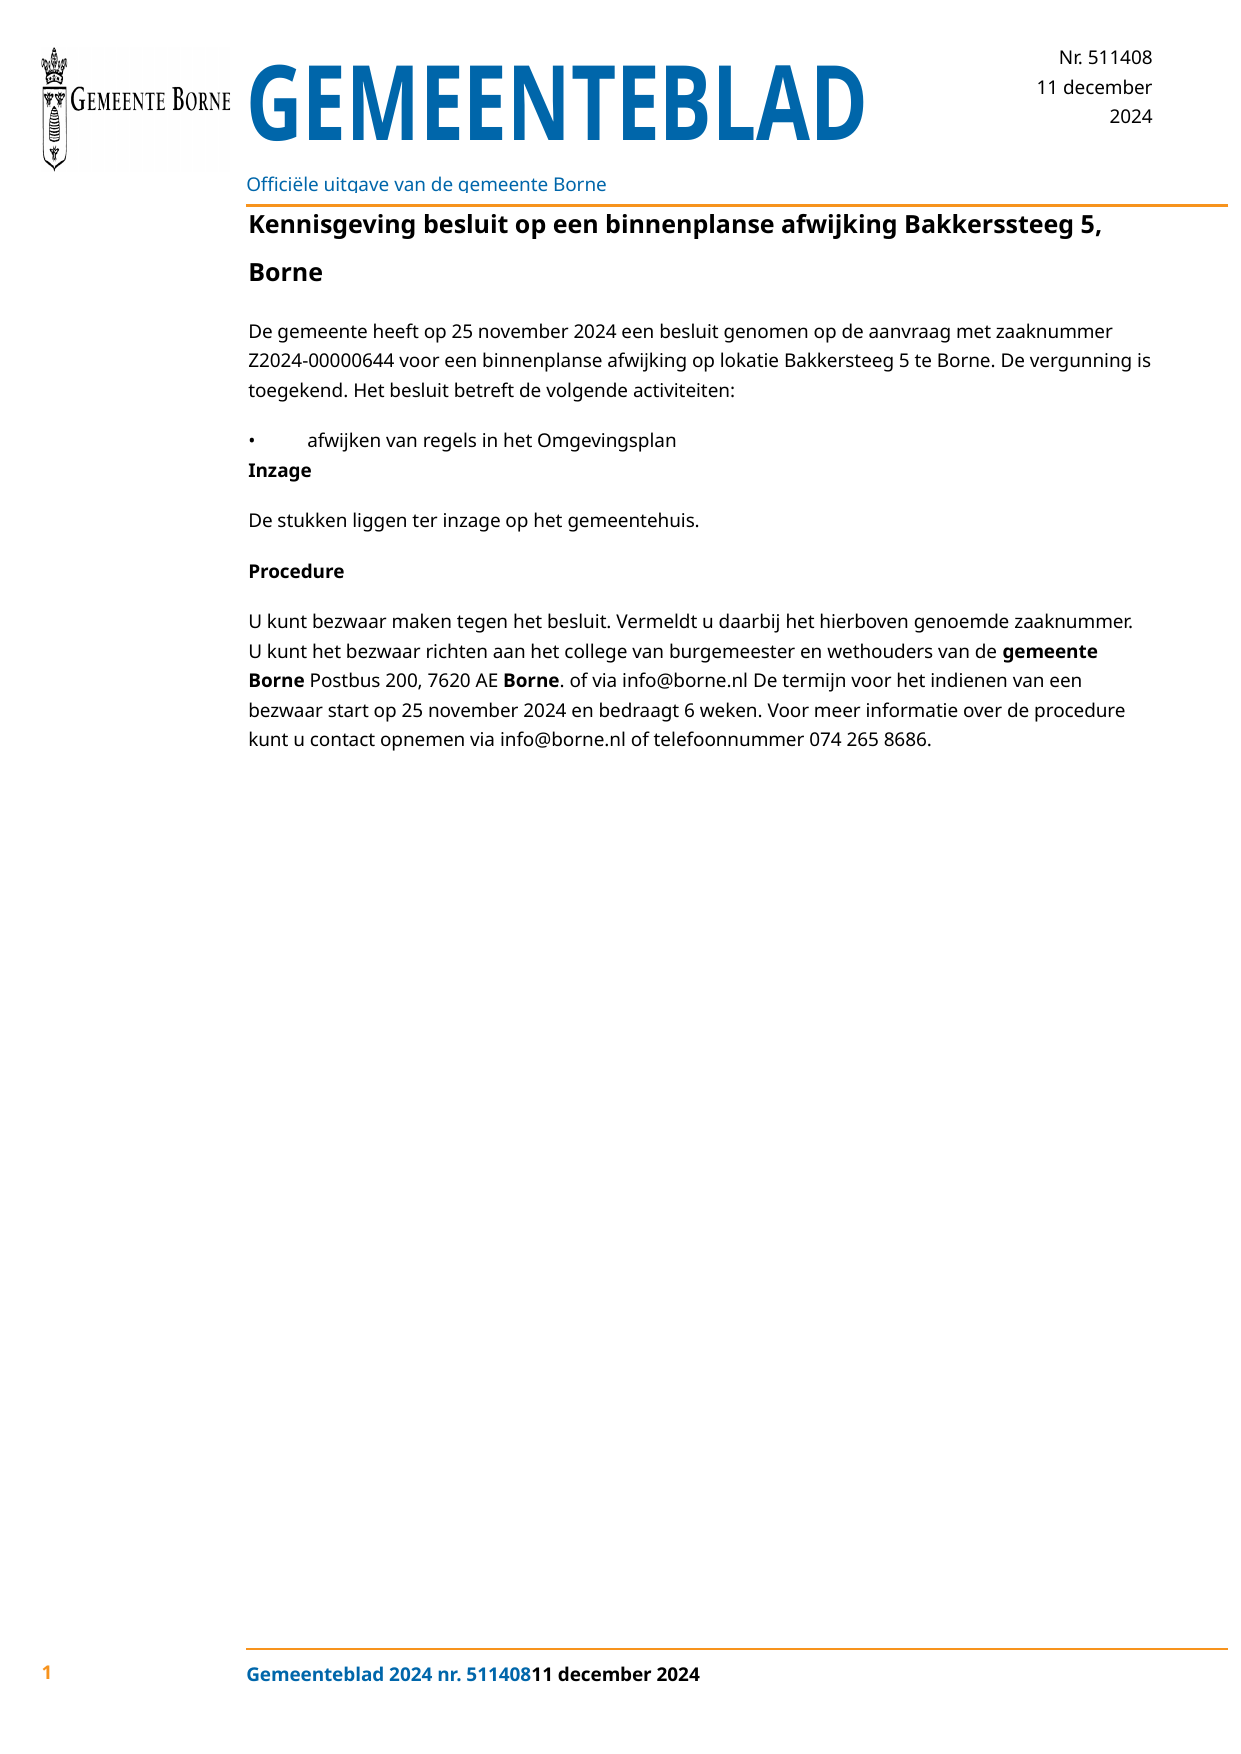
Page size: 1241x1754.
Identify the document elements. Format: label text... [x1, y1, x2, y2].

text De gemeente heeft op 25 november 2024 een besluit genomen op de aanvraag met zaaknummer Z2024-00000644 voor een binnenplanse afwijking op lokatie Bakkersteeg 5 te Borne. De vergunning is toegekend. Het besluit betreft de volgende activiteiten: [248, 318, 1152, 403]
list afwijken van regels in het Omgevingsplan [248, 427, 1152, 453]
text U kunt bezwaar maken tegen het besluit. Vermeldt u daarbij het hierboven genoemde zaaknummer. U kunt het bezwaar richten aan het college van burgemeester en wethouders van de gemeente Borne Postbus 200, 7620 AE Borne. of via info@borne.nl De termijn voor het indienen van een bezwaar start op 25 november 2024 en bedraagt 6 weken. Voor meer informatie over de procedure kunt u contact opnemen via info@borne.nl of telefoonnummer 074 265 8686. [248, 608, 1152, 752]
text Kennisgeving besluit op een binnenplanse afwijking Bakkerssteeg 5, Borne [248, 207, 1152, 288]
text Procedure [248, 558, 1152, 584]
text Inzage [248, 457, 1152, 483]
picture [41, 47, 231, 172]
text De stukken liggen ter inzage op het gemeentehuis. [248, 507, 1152, 533]
